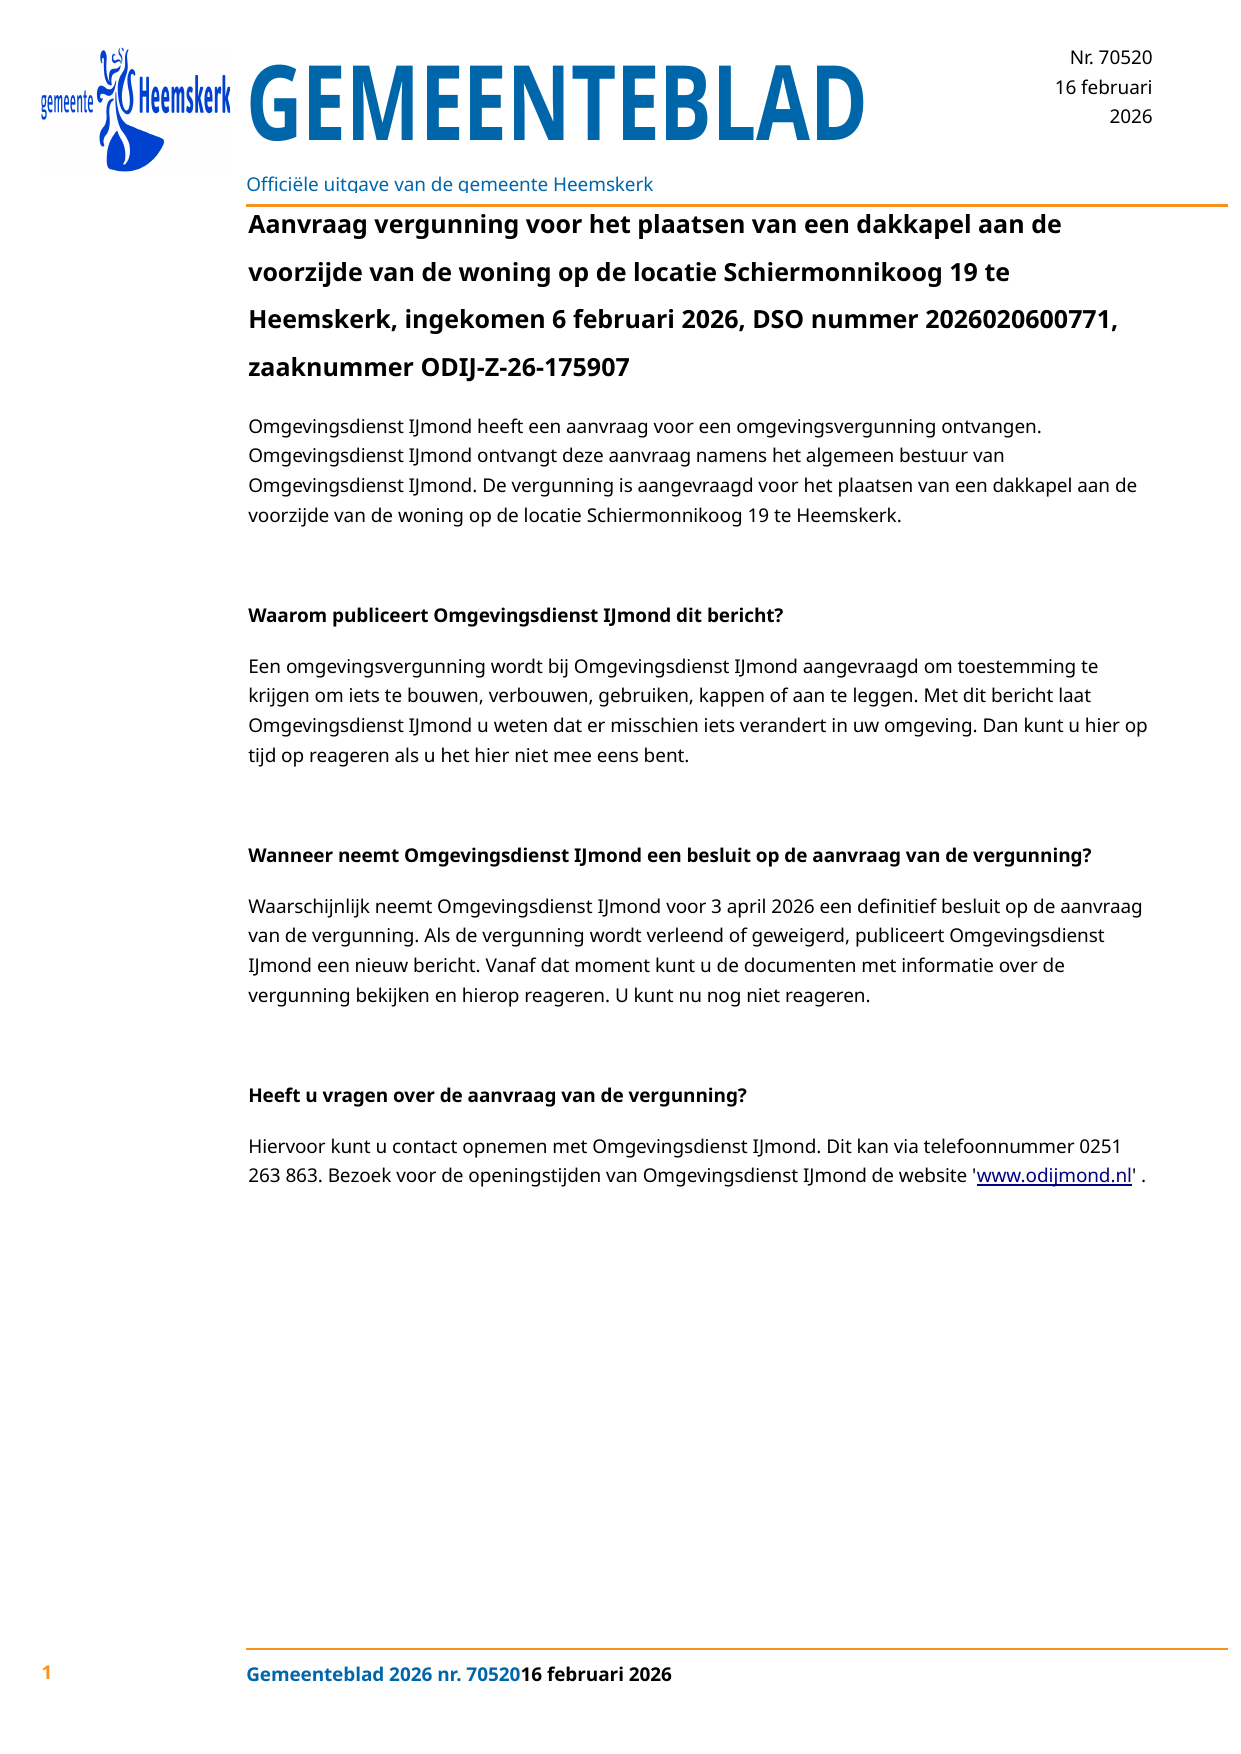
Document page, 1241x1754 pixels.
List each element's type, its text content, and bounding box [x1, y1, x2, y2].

text Waarschijnlijk neemt Omgevingsdienst IJmond voor 3 april 2026 een definitief besluit op de aanvraag van de vergunning. Als de vergunning wordt verleend of geweigerd, publiceert Omgevingsdienst IJmond een nieuw bericht. Vanaf dat moment kunt u de documenten met informatie over de vergunning bekijken en hierop reageren. U kunt nu nog niet reageren. [248, 893, 1152, 1008]
text Aanvraag vergunning voor het plaatsen van een dakkapel aan de voorzijde van de woning op de locatie Schiermonnikoog 19 te Heemskerk, ingekomen 6 februari 2026, DSO nummer 2026020600771, zaaknummer ODIJ-Z-26-175907 [248, 207, 1152, 384]
text Een omgevingsvergunning wordt bij Omgevingsdienst IJmond aangevraagd om toestemming te krijgen om iets te bouwen, verbouwen, gebruiken, kappen of aan te leggen. Met dit bericht laat Omgevingsdienst IJmond u weten dat er misschien iets verandert in uw omgeving. Dan kunt u hier op tijd op reageren als u het hier niet mee eens bent. [248, 653, 1152, 768]
picture [41, 47, 231, 172]
text Heeft u vragen over de aanvraag van de vergunning? [248, 1083, 1152, 1108]
text Wanneer neemt Omgevingsdienst IJmond een besluit op de aanvraag van de vergunning? [248, 843, 1152, 868]
text Omgevingsdienst IJmond heeft een aanvraag voor een omgevingsvergunning ontvangen. Omgevingsdienst IJmond ontvangt deze aanvraag namens het algemeen bestuur van Omgevingsdienst IJmond. De vergunning is aangevraagd voor het plaatsen van een dakkapel aan de voorzijde van de woning op de locatie Schiermonnikoog 19 te Heemskerk. [248, 413, 1152, 528]
text Hiervoor kunt u contact opnemen met Omgevingsdienst IJmond. Dit kan via telefoonnummer 0251 263 863. Bezoek voor de openingstijden van Omgevingsdienst IJmond de website 'www.odijmond.nl' . [248, 1133, 1152, 1188]
text Waarom publiceert Omgevingsdienst IJmond dit bericht? [248, 603, 1152, 628]
